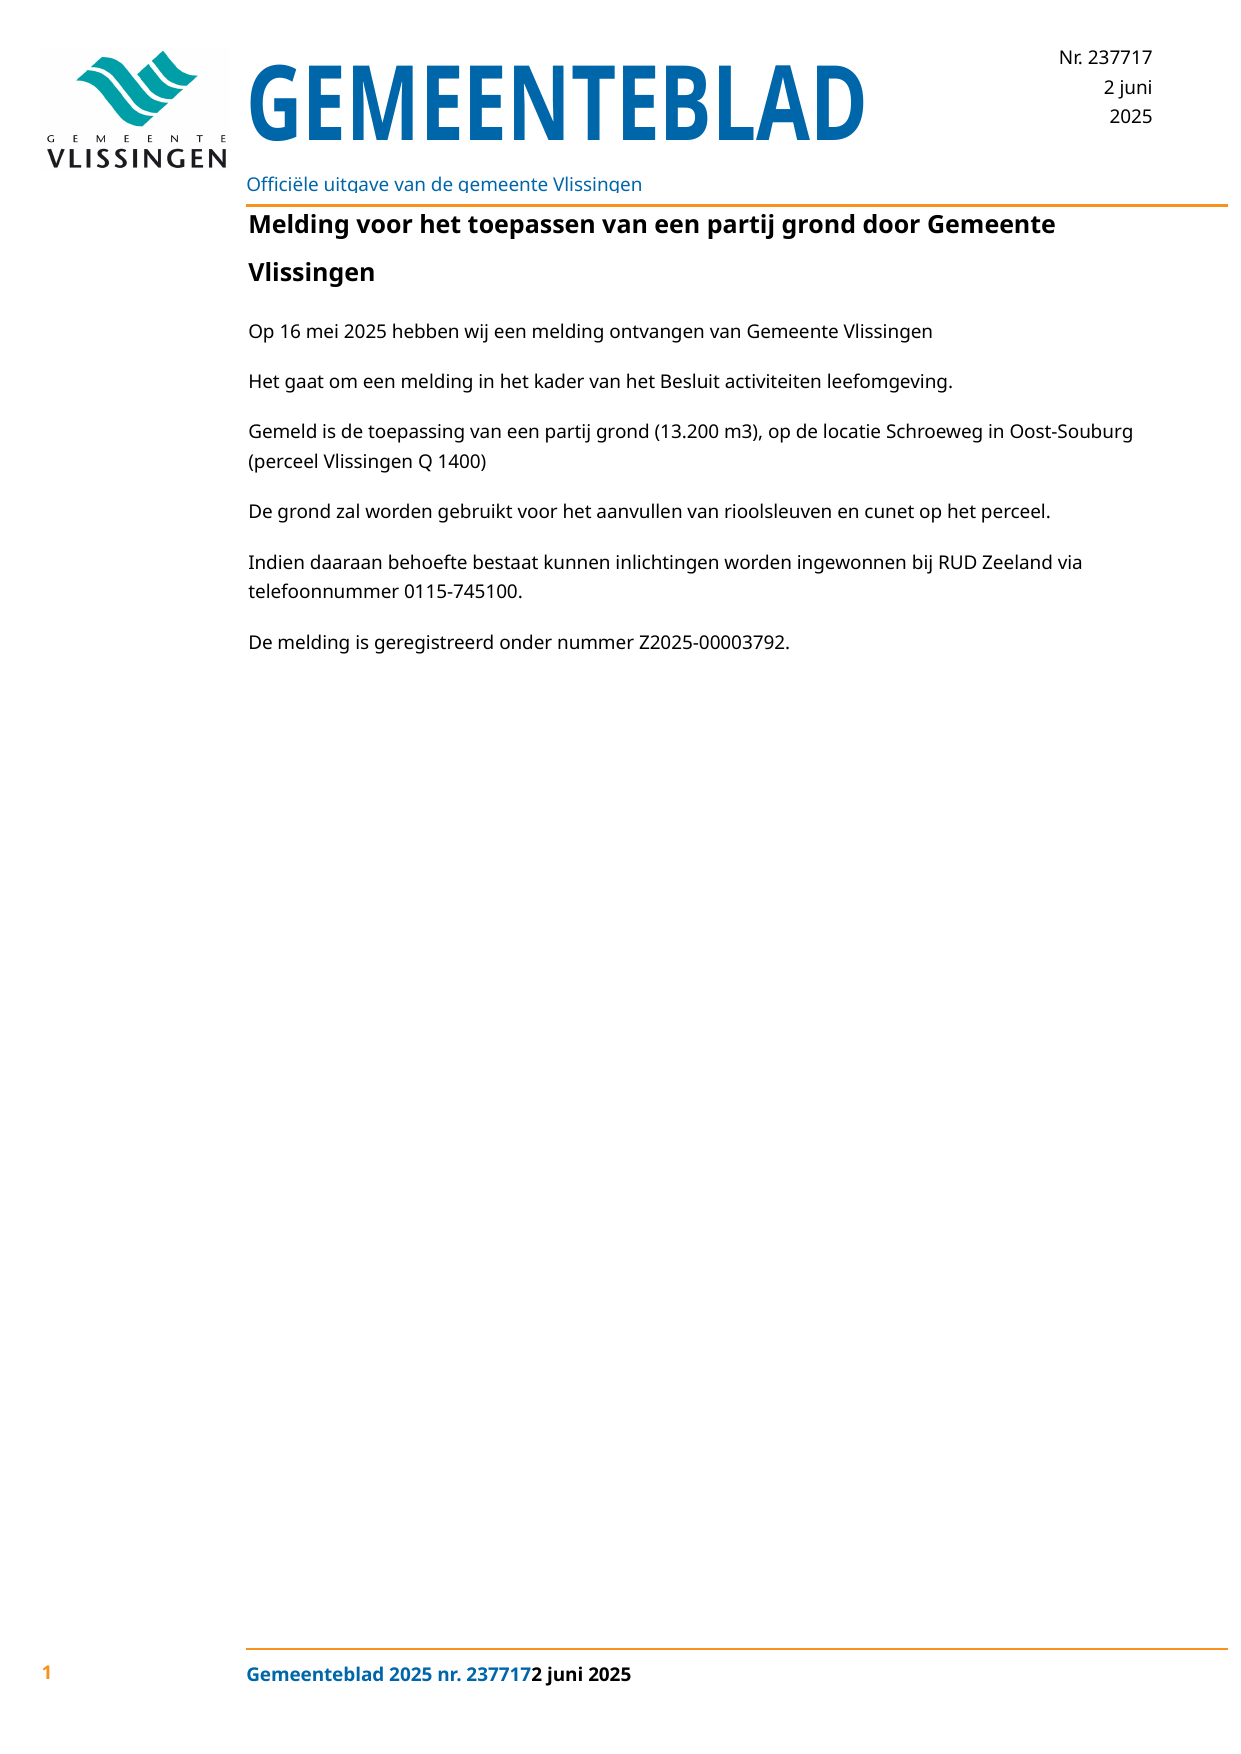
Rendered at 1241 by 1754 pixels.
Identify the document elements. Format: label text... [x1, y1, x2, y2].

text De grond zal worden gebruikt voor het aanvullen van rioolsleuven en cunet op het perceel. [248, 499, 1152, 524]
text De melding is geregistreerd onder nummer Z2025-00003792. [248, 629, 1152, 655]
text Indien daaraan behoefte bestaat kunnen inlichtingen worden ingewonnen bij RUD Zeeland via telefoonnummer 0115-745100. [248, 549, 1152, 604]
text Op 16 mei 2025 hebben wij een melding ontvangen van Gemeente Vlissingen [248, 318, 1152, 344]
text Gemeld is de toepassing van een partij grond (13.200 m3), op de locatie Schroeweg in Oost-Souburg (perceel Vlissingen Q 1400) [248, 419, 1152, 474]
text Melding voor het toepassen van een partij grond door Gemeente Vlissingen [248, 207, 1152, 288]
text Het gaat om een melding in het kader van het Besluit activiteiten leefomgeving. [248, 368, 1152, 394]
picture [41, 47, 231, 172]
